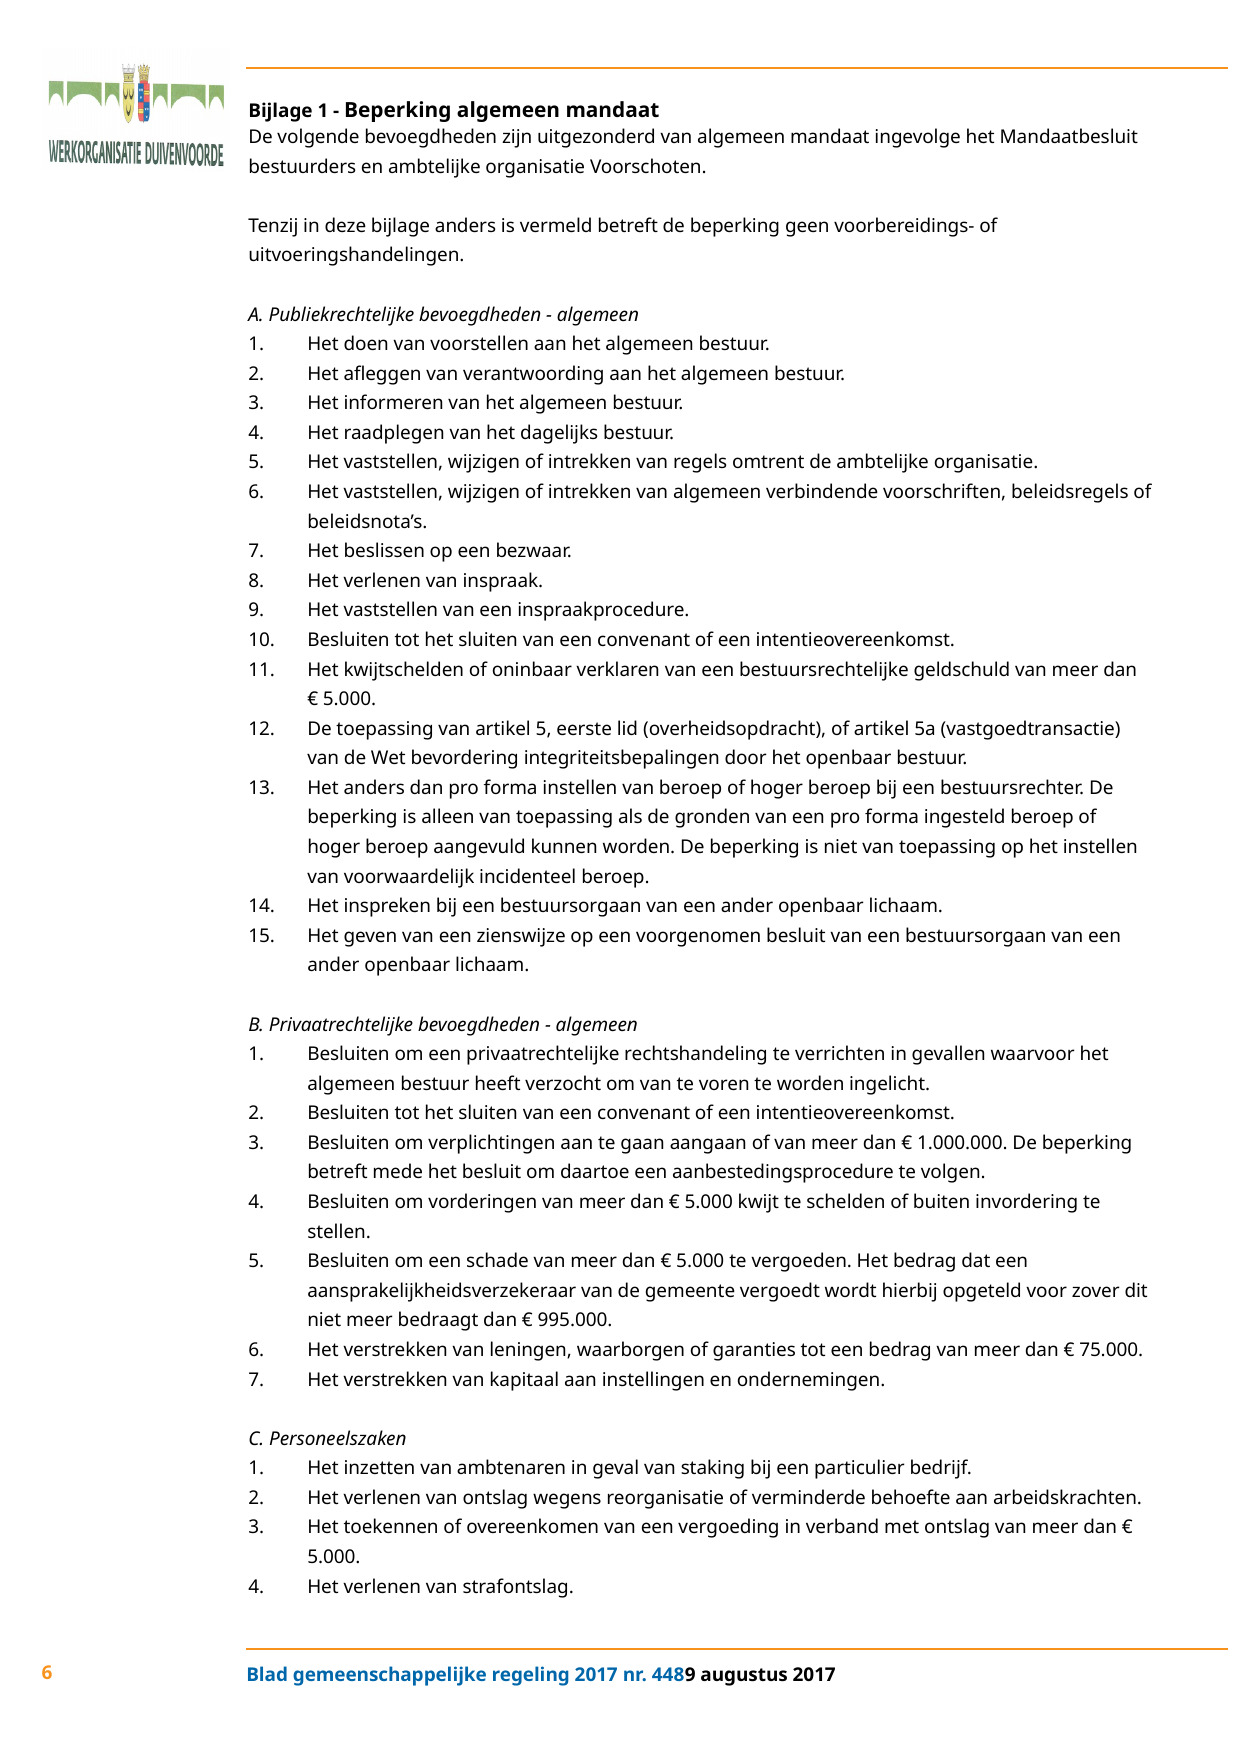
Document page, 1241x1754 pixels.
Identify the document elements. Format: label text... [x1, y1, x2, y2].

text A. Publiekrechtelijke bevoegdheden - algemeen [248, 301, 1152, 327]
list Het anders dan pro forma instellen van beroep of hoger beroep bij een bestuursrechter. De beperking is alleen van toepassing als de gronden van een pro forma ingesteld beroep of hoger beroep aangevuld kunnen worden. De beperking is niet van toepassing op het instellen van voorwaardelijk incidenteel beroep. [248, 774, 1152, 889]
list Het afleggen van verantwoording aan het algemeen bestuur. [248, 360, 1152, 386]
list Het informeren van het algemeen bestuur. [248, 389, 1152, 415]
list Het geven van een zienswijze op een voorgenomen besluit van een bestuursorgaan van een ander openbaar lichaam. [248, 922, 1152, 977]
list Het beslissen op een bezwaar. [248, 537, 1152, 563]
text De volgende bevoegdheden zijn uitgezonderd van algemeen mandaat ingevolge het Mandaatbesluit bestuurders en ambtelijke organisatie Voorschoten. [248, 123, 1152, 179]
list Het vaststellen van een inspraakprocedure. [248, 597, 1152, 622]
list De toepassing van artikel 5, eerste lid (overheidsopdracht), of artikel 5a (vastgoedtransactie) van de Wet bevordering integriteitsbepalingen door het openbaar bestuur. [248, 715, 1152, 770]
list Het vaststellen, wijzigen of intrekken van regels omtrent de ambtelijke organisatie. [248, 449, 1152, 474]
list Het kwijtschelden of oninbaar verklaren van een bestuursrechtelijke geldschuld van meer dan € 5.000. [248, 656, 1152, 711]
list Het vaststellen, wijzigen of intrekken van algemeen verbindende voorschriften, beleidsregels of beleidsnota’s. [248, 478, 1152, 534]
list Het verstrekken van kapitaal aan instellingen en ondernemingen. [248, 1366, 1152, 1392]
list Het raadplegen van het dagelijks bestuur. [248, 419, 1152, 445]
picture [41, 47, 231, 172]
list Het verlenen van ontslag wegens reorganisatie of verminderde behoefte aan arbeidskrachten. [248, 1484, 1152, 1510]
list Het verlenen van strafontslag. [248, 1573, 1152, 1599]
list Besluiten tot het sluiten van een convenant of een intentieovereenkomst. [248, 626, 1152, 652]
list Het verlenen van inspraak. [248, 567, 1152, 593]
text Bijlage 1 - Beperking algemeen mandaat [248, 95, 1152, 123]
list Het verstrekken van leningen, waarborgen of garanties tot een bedrag van meer dan € 75.000. [248, 1336, 1152, 1362]
list Het doen van voorstellen aan het algemeen bestuur. [248, 330, 1152, 356]
list Besluiten om verplichtingen aan te gaan aangaan of van meer dan € 1.000.000. De beperking betreft mede het besluit om daartoe een aanbestedingsprocedure te volgen. [248, 1129, 1152, 1184]
text C. Personeelszaken [248, 1425, 1152, 1451]
text Tenzij in deze bijlage anders is vermeld betreft de beperking geen voorbereidings- of uitvoeringshandelingen. [248, 212, 1152, 267]
list Besluiten tot het sluiten van een convenant of een intentieovereenkomst. [248, 1099, 1152, 1125]
list Het inspreken bij een bestuursorgaan van een ander openbaar lichaam. [248, 892, 1152, 918]
list Het inzetten van ambtenaren in geval van staking bij een particulier bedrijf. [248, 1454, 1152, 1480]
text B. Privaatrechtelijke bevoegdheden - algemeen [248, 1011, 1152, 1037]
list Besluiten om een schade van meer dan € 5.000 te vergoeden. Het bedrag dat een aansprakelijkheidsverzekeraar van de gemeente vergoedt wordt hierbij opgeteld voor zover dit niet meer bedraagt dan € 995.000. [248, 1247, 1152, 1332]
list Het toekennen of overeenkomen van een vergoeding in verband met ontslag van meer dan € 5.000. [248, 1514, 1152, 1569]
list Besluiten om vorderingen van meer dan € 5.000 kwijt te schelden of buiten invordering te stellen. [248, 1188, 1152, 1244]
list Besluiten om een privaatrechtelijke rechtshandeling te verrichten in gevallen waarvoor het algemeen bestuur heeft verzocht om van te voren te worden ingelicht. [248, 1040, 1152, 1096]
